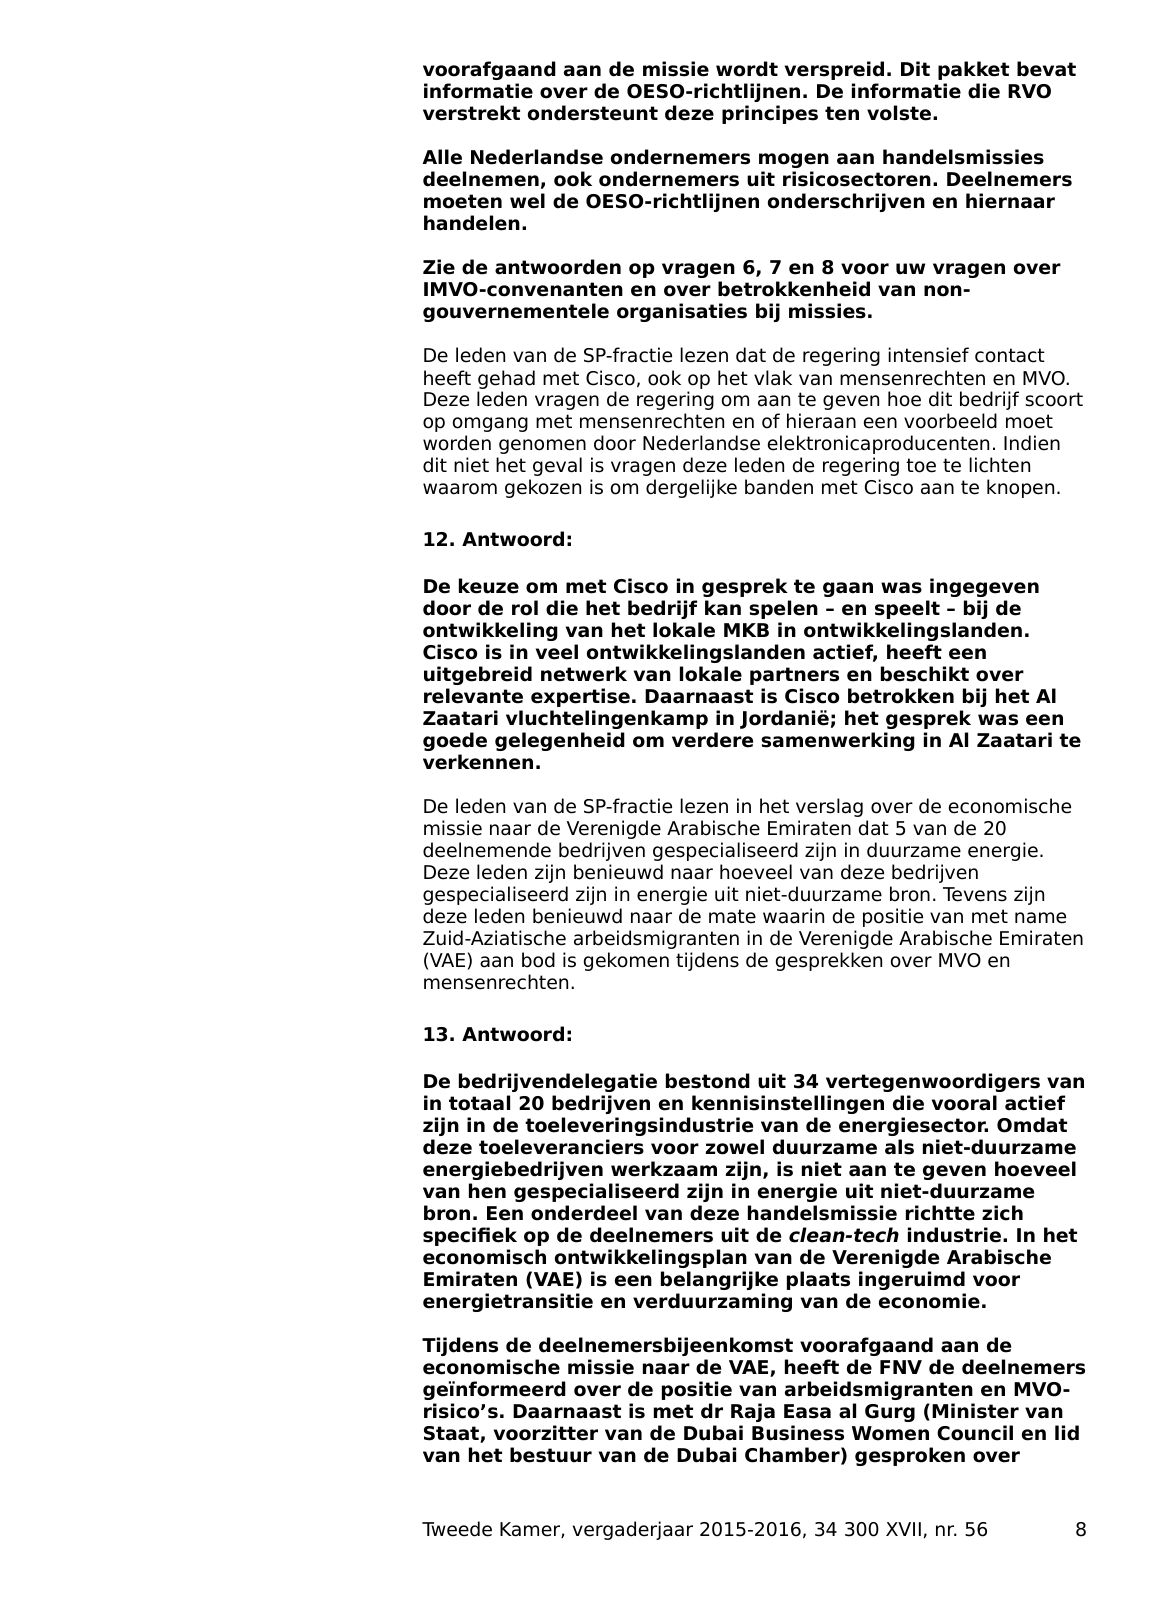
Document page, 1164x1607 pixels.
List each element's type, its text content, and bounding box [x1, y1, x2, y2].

text De leden van de SP-fractie lezen in het verslag over de economische missie naar de Verenigde Arabische Emiraten dat 5 van de 20 deelnemende bedrijven gespecialiseerd zijn in duurzame energie. Deze leden zijn benieuwd naar hoeveel van deze bedrijven gespecialiseerd zijn in energie uit niet-duurzame bron. Tevens zijn deze leden benieuwd naar de mate waarin de positie van met name Zuid-Aziatische arbeidsmigranten in de Verenigde Arabische Emiraten (VAE) aan bod is gekomen tijdens de gesprekken over MVO en mensenrechten. [422, 796, 1087, 994]
text Zie de antwoorden op vragen 6, 7 en 8 voor uw vragen over IMVO-convenanten en over betrokkenheid van non-gouvernementele organisaties bij missies. [422, 257, 1087, 323]
text De bedrijvendelegatie bestond uit 34 vertegenwoordigers van in totaal 20 bedrijven en kennisinstellingen die vooral actief zijn in de toeleveringsindustrie van de energiesector. Omdat deze toeleveranciers voor zowel duurzame als niet-duurzame energiebedrijven werkzaam zijn, is niet aan te geven hoeveel van hen gespecialiseerd zijn in energie uit niet-duurzame bron. Een onderdeel van deze handelsmissie richtte zich specifiek op de deelnemers uit de clean-tech industrie. In het economisch ontwikkelingsplan van de Verenigde Arabische Emiraten (VAE) is een belangrijke plaats ingeruimd voor energietransitie en verduurzaming van de economie. [422, 1071, 1087, 1313]
text Tijdens de deelnemersbijeenkomst voorafgaand aan de economische missie naar de VAE, heeft de FNV de deelnemers geïnformeerd over de positie van arbeidsmigranten en MVO-risico’s. Daarnaast is met dr Raja Easa al Gurg (Minister van Staat, voorzitter van de Dubai Business Women Council en lid van het bestuur van de Dubai Chamber) gesproken over [422, 1335, 1087, 1467]
subtitle 13. Antwoord: [422, 1024, 1087, 1046]
subtitle 12. Antwoord: [422, 529, 1087, 551]
text De keuze om met Cisco in gesprek te gaan was ingegeven door de rol die het bedrijf kan spelen – en speelt – bij de ontwikkeling van het lokale MKB in ontwikkelingslanden. Cisco is in veel ontwikkelingslanden actief, heeft een uitgebreid netwerk van lokale partners en beschikt over relevante expertise. Daarnaast is Cisco betrokken bij het Al Zaatari vluchtelingenkamp in Jordanië; het gesprek was een goede gelegenheid om verdere samenwerking in Al Zaatari te verkennen. [422, 576, 1087, 774]
text Alle Nederlandse ondernemers mogen aan handelsmissies deelnemen, ook ondernemers uit risicosectoren. Deelnemers moeten wel de OESO-richtlijnen onderschrijven en hiernaar handelen. [422, 147, 1087, 235]
text De leden van de SP-fractie lezen dat de regering intensief contact heeft gehad met Cisco, ook op het vlak van mensenrechten en MVO. Deze leden vragen de regering om aan te geven hoe dit bedrijf scoort op omgang met mensenrechten en of hieraan een voorbeeld moet worden genomen door Nederlandse elektronicaproducenten. Indien dit niet het geval is vragen deze leden de regering toe te lichten waarom gekozen is om dergelijke banden met Cisco aan te knopen. [422, 345, 1087, 499]
text voorafgaand aan de missie wordt verspreid. Dit pakket bevat informatie over de OESO-richtlijnen. De informatie die RVO verstrekt ondersteunt deze principes ten volste. [422, 59, 1087, 125]
